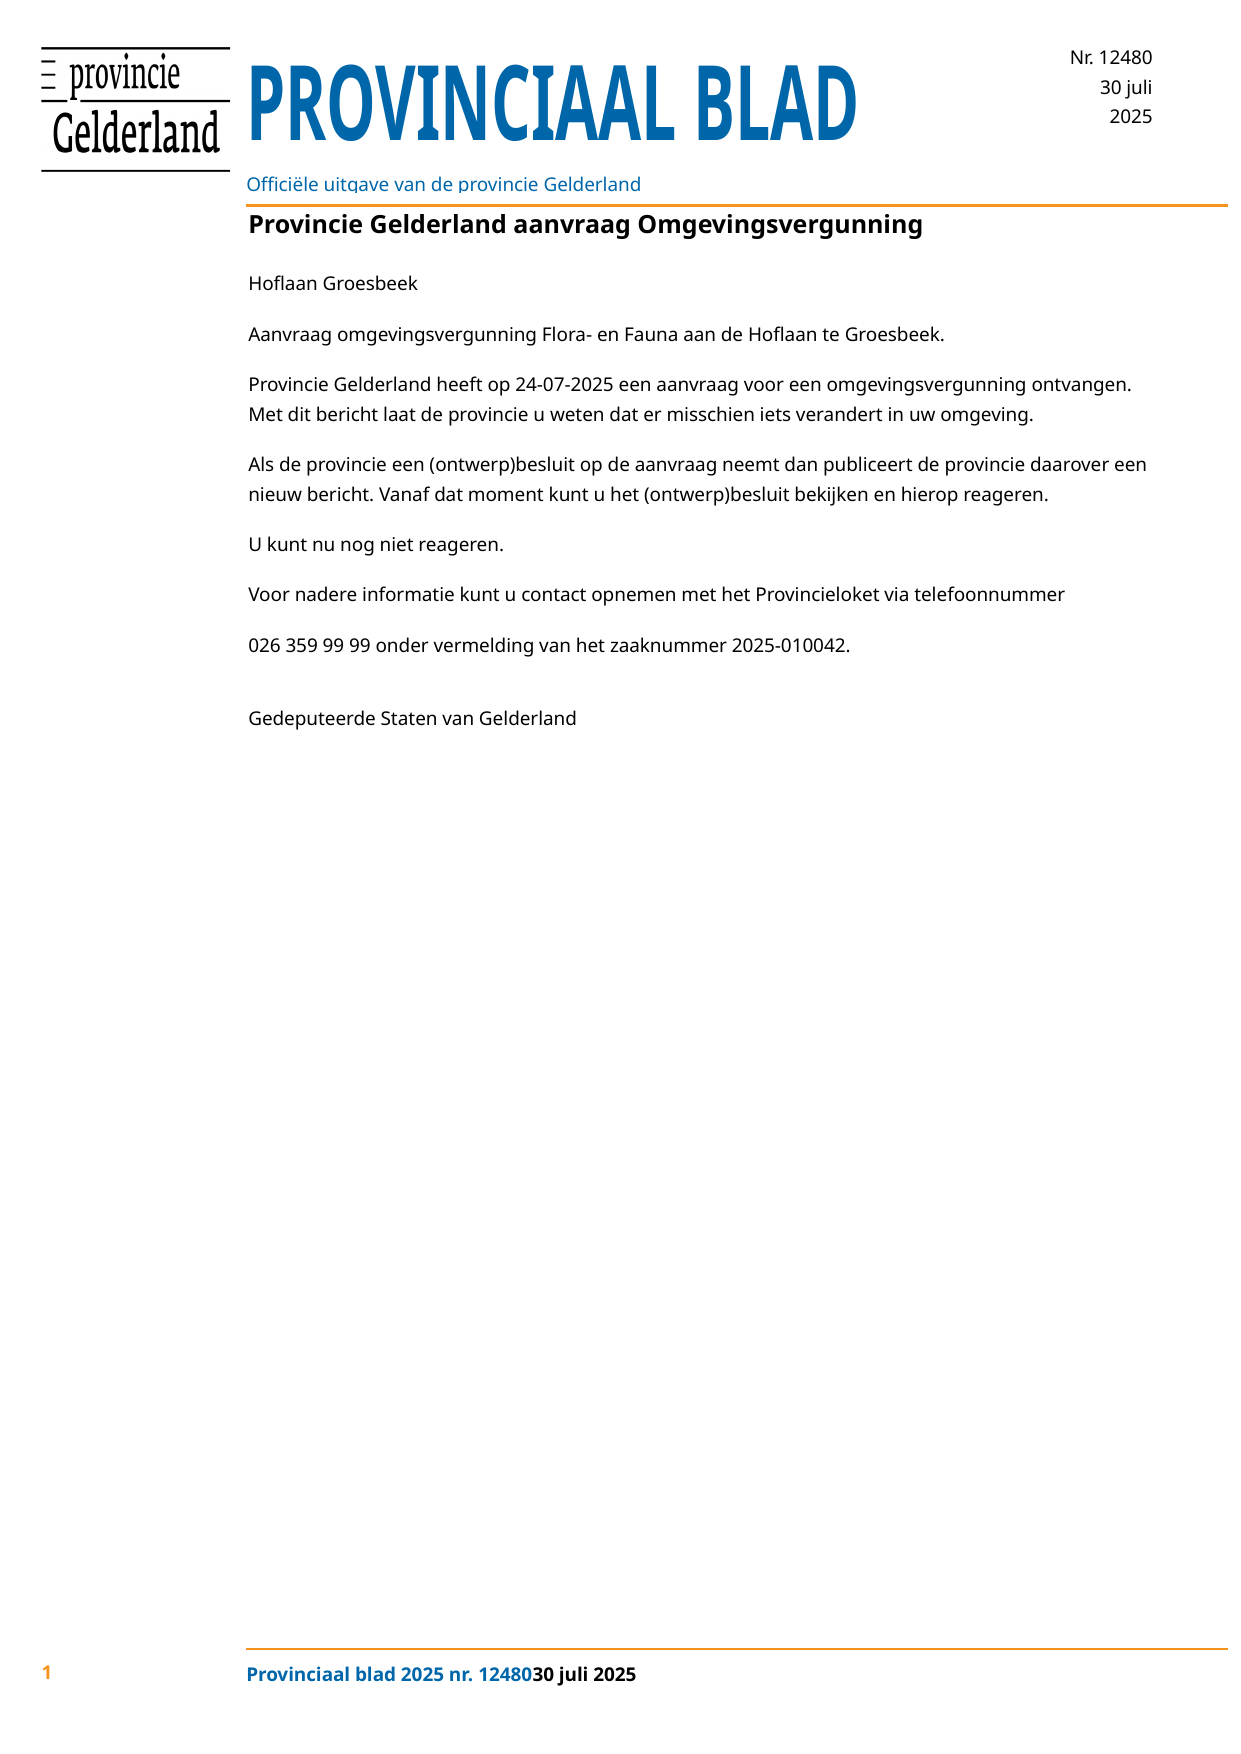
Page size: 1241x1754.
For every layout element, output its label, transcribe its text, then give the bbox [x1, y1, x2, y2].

text Gedeputeerde Staten van Gelderland [248, 706, 1152, 731]
text Provincie Gelderland heeft op 24-07-2025 een aanvraag voor een omgevingsvergunning ontvangen. Met dit bericht laat de provincie u weten dat er misschien iets verandert in uw omgeving. [248, 371, 1152, 426]
text Aanvraag omgevingsvergunning Flora- en Fauna aan de Hoflaan te Groesbeek. [248, 321, 1152, 346]
text Provincie Gelderland aanvraag Omgevingsvergunning [248, 207, 1152, 241]
text 026 359 99 99 onder vermelding van het zaaknummer 2025-010042. [248, 632, 1152, 658]
picture [41, 47, 231, 172]
text Hoflaan Groesbeek [248, 270, 1152, 296]
text Voor nadere informatie kunt u contact opnemen met het Provincieloket via telefoonnummer [248, 582, 1152, 607]
text U kunt nu nog niet reageren. [248, 531, 1152, 557]
text Als de provincie een (ontwerp)besluit op de aanvraag neemt dan publiceert de provincie daarover een nieuw bericht. Vanaf dat moment kunt u het (ontwerp)besluit bekijken en hierop reageren. [248, 451, 1152, 506]
